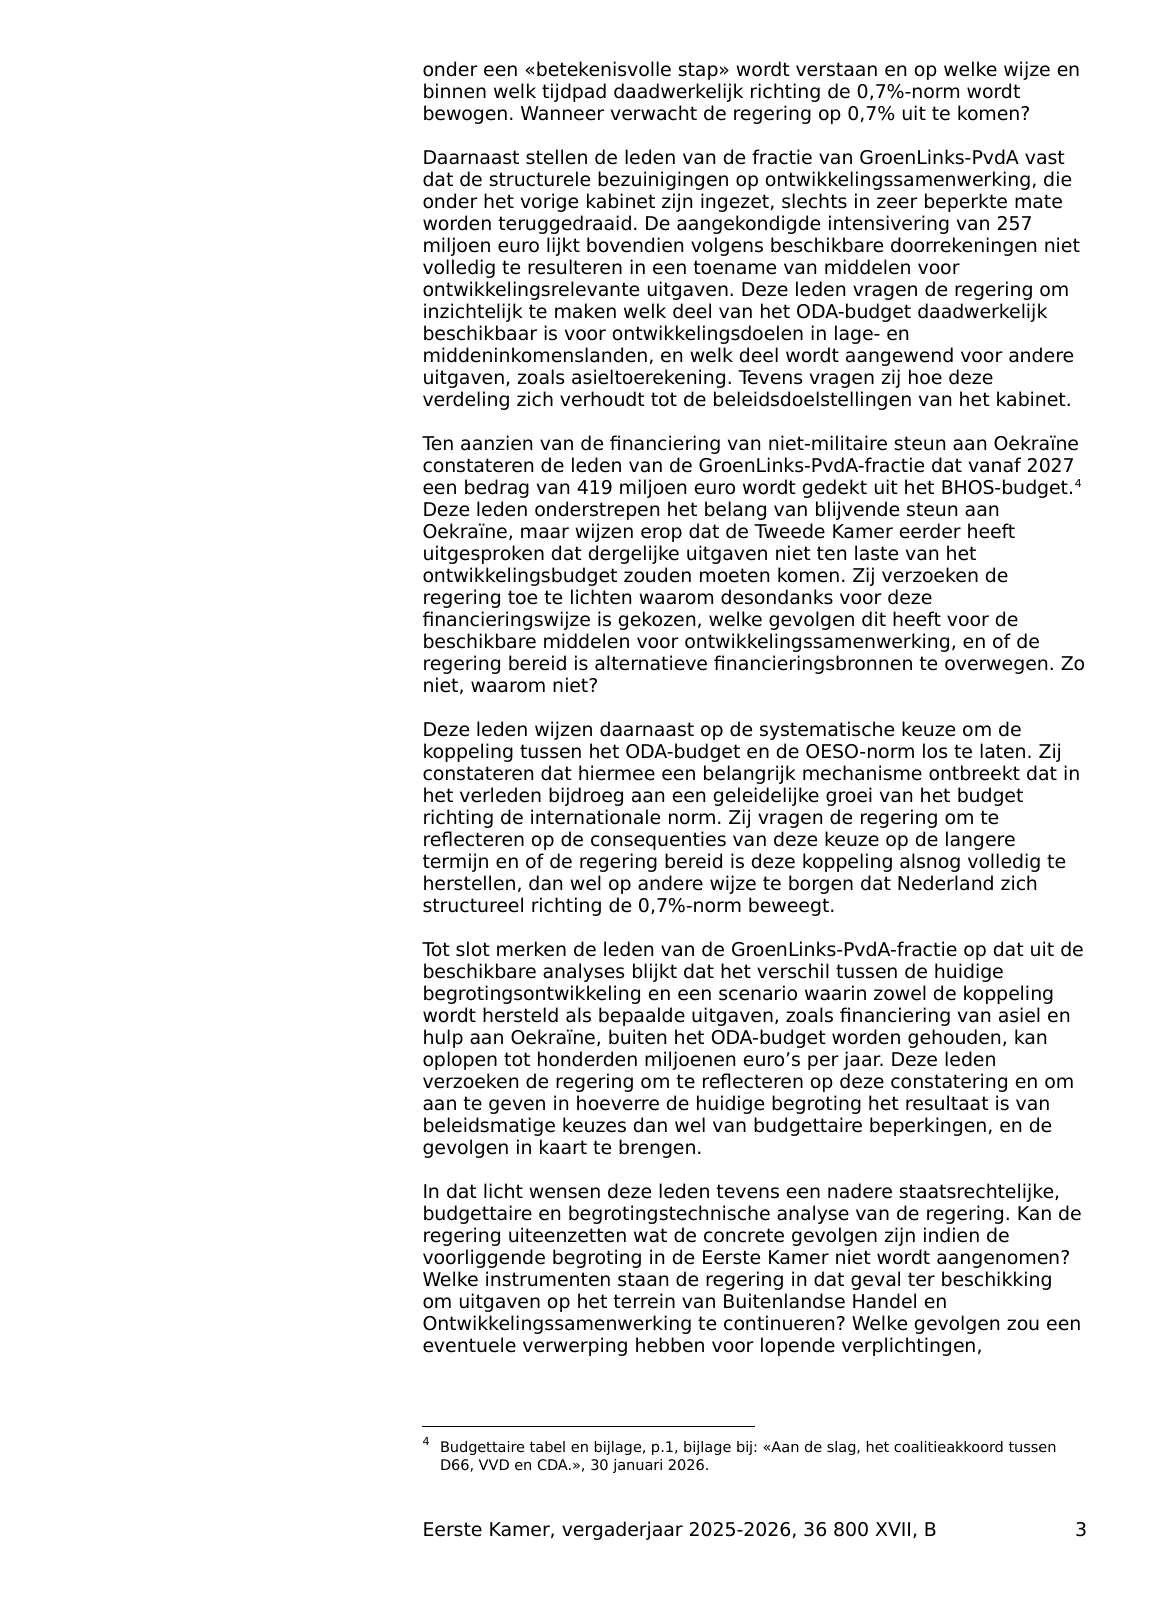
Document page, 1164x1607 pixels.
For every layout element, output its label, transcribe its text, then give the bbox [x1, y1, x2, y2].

text onder een «betekenisvolle stap» wordt verstaan en op welke wijze en binnen welk tijdpad daadwerkelijk richting de 0,7%-norm wordt bewogen. Wanneer verwacht de regering op 0,7% uit te komen? [422, 59, 1087, 125]
text Tot slot merken de leden van de GroenLinks-PvdA-fractie op dat uit de beschikbare analyses blijkt dat het verschil tussen de huidige begrotingsontwikkeling en een scenario waarin zowel de koppeling wordt hersteld als bepaalde uitgaven, zoals financiering van asiel en hulp aan Oekraïne, buiten het ODA-budget worden gehouden, kan oplopen tot honderden miljoenen euro’s per jaar. Deze leden verzoeken de regering om te reflecteren op deze constatering en om aan te geven in hoeverre de huidige begroting het resultaat is van beleidsmatige keuzes dan wel van budgettaire beperkingen, en de gevolgen in kaart te brengen. [422, 939, 1087, 1159]
text Ten aanzien van de financiering van niet-militaire steun aan Oekraïne constateren de leden van de GroenLinks-PvdA-fractie dat vanaf 2027 een bedrag van 419 miljoen euro wordt gedekt uit het BHOS-budget. Deze leden onderstrepen het belang van blijvende steun aan Oekraïne, maar wijzen erop dat de Tweede Kamer eerder heeft uitgesproken dat dergelijke uitgaven niet ten laste van het ontwikkelingsbudget zouden moeten komen. Zij verzoeken de regering toe te lichten waarom desondanks voor deze financieringswijze is gekozen, welke gevolgen dit heeft voor de beschikbare middelen voor ontwikkelingssamenwerking, en of de regering bereid is alternatieve financieringsbronnen te overwegen. Zo niet, waarom niet? [422, 433, 1087, 697]
text Daarnaast stellen de leden van de fractie van GroenLinks-PvdA vast dat de structurele bezuinigingen op ontwikkelingssamenwerking, die onder het vorige kabinet zijn ingezet, slechts in zeer beperkte mate worden teruggedraaid. De aangekondigde intensivering van 257 miljoen euro lijkt bovendien volgens beschikbare doorrekeningen niet volledig te resulteren in een toename van middelen voor ontwikkelingsrelevante uitgaven. Deze leden vragen de regering om inzichtelijk te maken welk deel van het ODA-budget daadwerkelijk beschikbaar is voor ontwikkelingsdoelen in lage- en middeninkomenslanden, en welk deel wordt aangewend voor andere uitgaven, zoals asieltoerekening. Tevens vragen zij hoe deze verdeling zich verhoudt tot de beleidsdoelstellingen van het kabinet. [422, 147, 1087, 411]
text Budgettaire tabel en bijlage, p.1, bijlage bij: «Aan de slag, het coalitieakkoord tussen D66, VVD en CDA.», 30 januari 2026. [422, 1435, 1087, 1474]
text Deze leden wijzen daarnaast op de systematische keuze om de koppeling tussen het ODA-budget en de OESO-norm los te laten. Zij constateren dat hiermee een belangrijk mechanisme ontbreekt dat in het verleden bijdroeg aan een geleidelijke groei van het budget richting de internationale norm. Zij vragen de regering om te reflecteren op de consequenties van deze keuze op de langere termijn en of de regering bereid is deze koppeling alsnog volledig te herstellen, dan wel op andere wijze te borgen dat Nederland zich structureel richting de 0,7%-norm beweegt. [422, 719, 1087, 917]
text In dat licht wensen deze leden tevens een nadere staatsrechtelijke, budgettaire en begrotingstechnische analyse van de regering. Kan de regering uiteenzetten wat de concrete gevolgen zijn indien de voorliggende begroting in de Eerste Kamer niet wordt aangenomen? Welke instrumenten staan de regering in dat geval ter beschikking om uitgaven op het terrein van Buitenlandse Handel en Ontwikkelingssamenwerking te continueren? Welke gevolgen zou een eventuele verwerping hebben voor lopende verplichtingen, [422, 1181, 1087, 1357]
